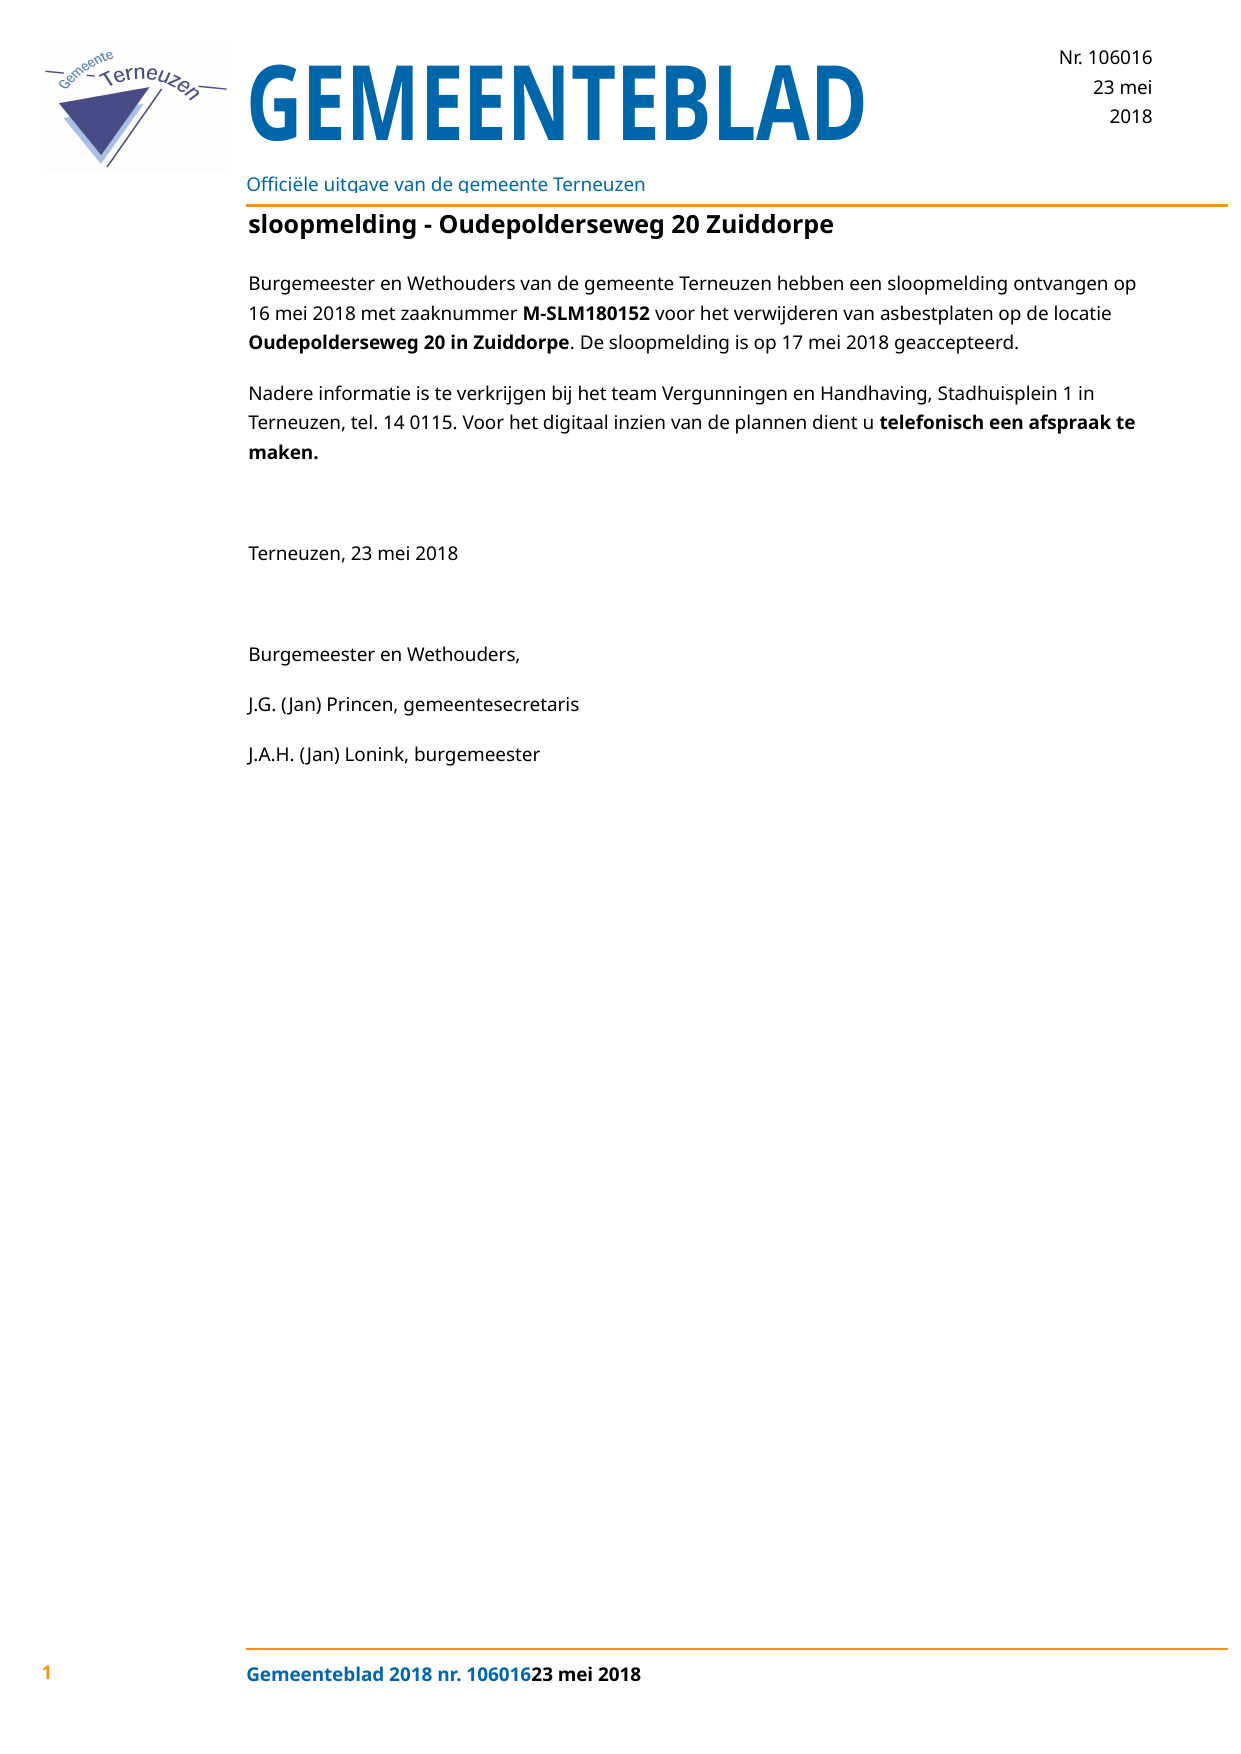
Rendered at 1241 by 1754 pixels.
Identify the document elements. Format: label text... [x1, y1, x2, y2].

text J.A.H. (Jan) Lonink, burgemeester [248, 742, 1152, 767]
text J.G. (Jan) Princen, gemeentesecretaris [248, 691, 1152, 717]
text Burgemeester en Wethouders van de gemeente Terneuzen hebben een sloopmelding ontvangen op 16 mei 2018 met zaaknummer M-SLM180152 voor het verwijderen van asbestplaten op de locatie Oudepolderseweg 20 in Zuiddorpe. De sloopmelding is op 17 mei 2018 geaccepteerd. [248, 270, 1152, 355]
text Burgemeester en Wethouders, [248, 641, 1152, 666]
text Nadere informatie is te verkrijgen bij het team Vergunningen en Handhaving, Stadhuisplein 1 in Terneuzen, tel. 14 0115. Voor het digitaal inzien van de plannen dient u telefonisch een afspraak te maken. [248, 380, 1152, 465]
picture [41, 47, 231, 172]
text sloopmelding - Oudepolderseweg 20 Zuiddorpe [248, 207, 1152, 241]
text Terneuzen, 23 mei 2018 [248, 540, 1152, 566]
